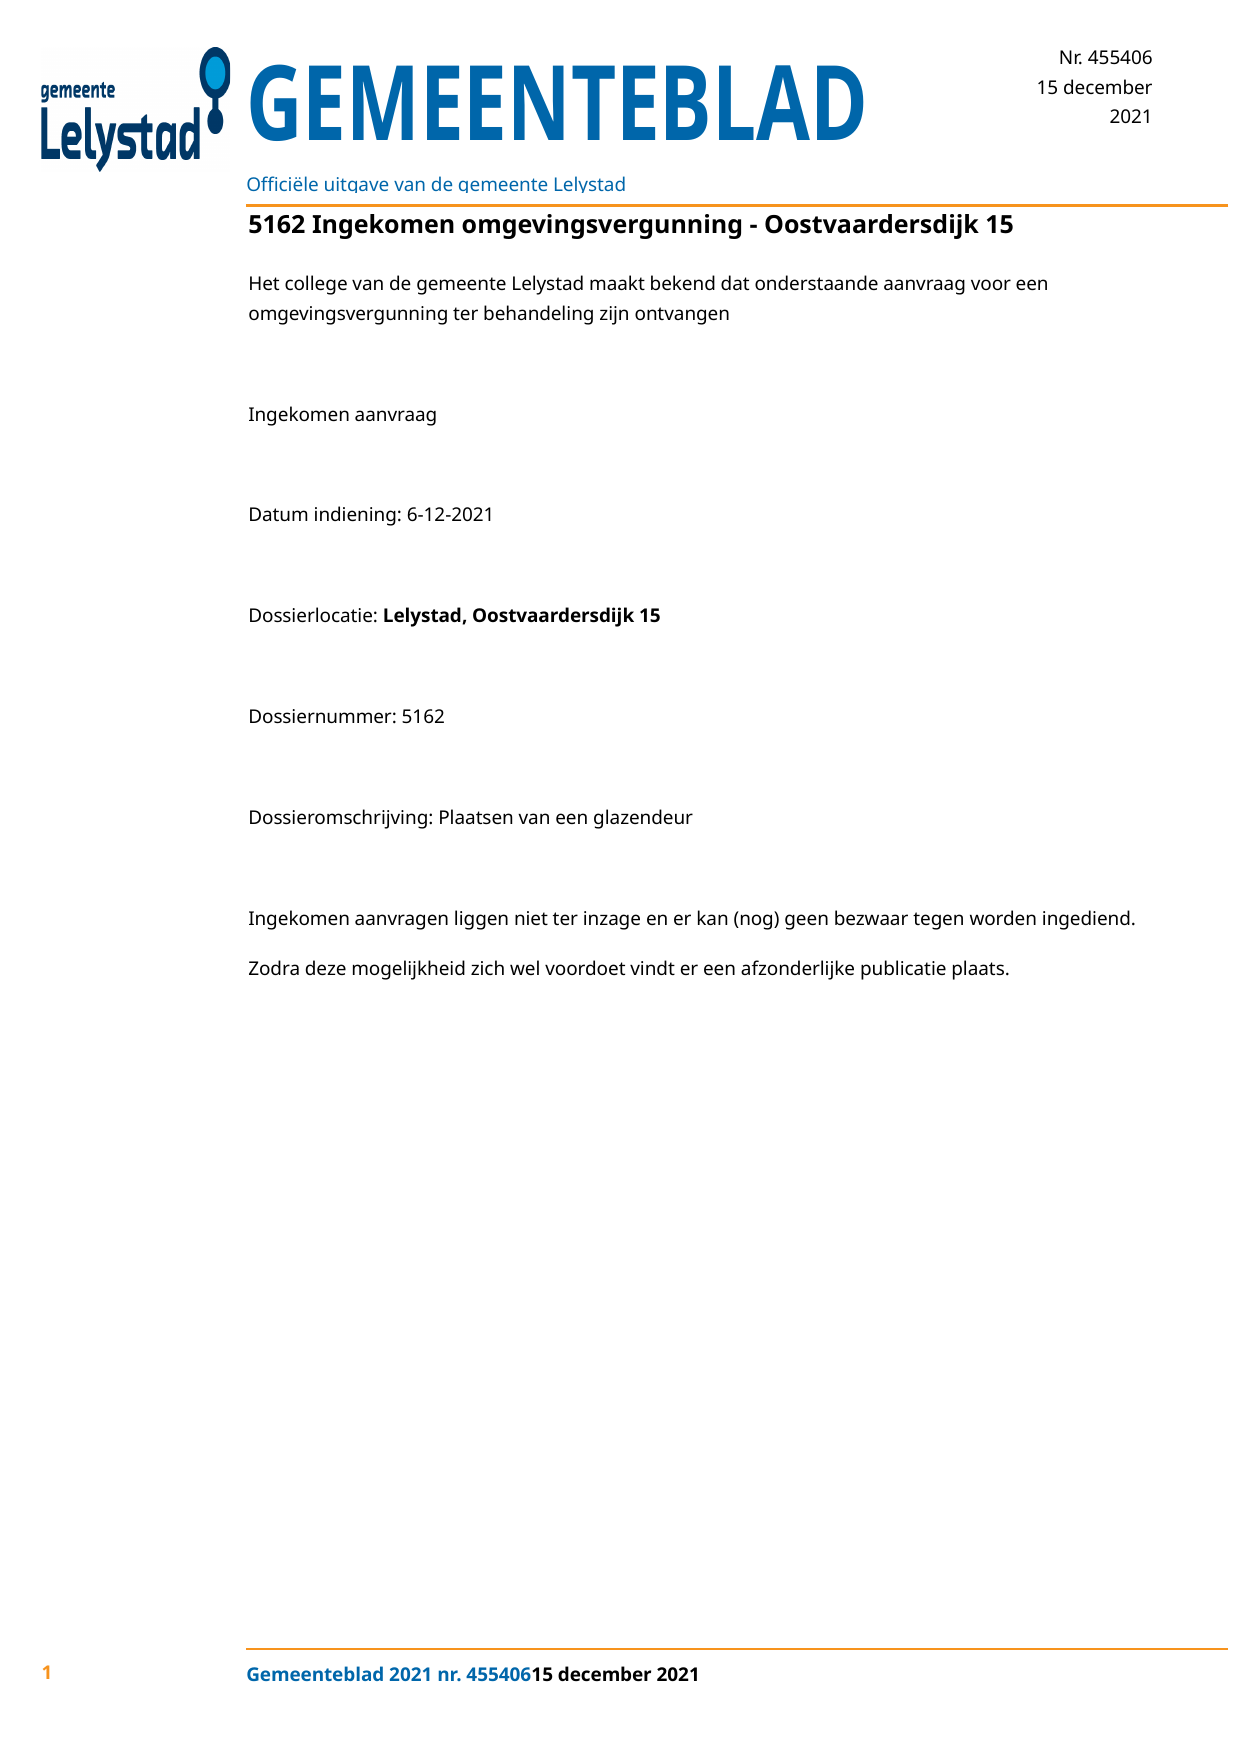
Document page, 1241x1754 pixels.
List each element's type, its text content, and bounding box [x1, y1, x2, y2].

text Ingekomen aanvraag [248, 401, 1152, 426]
text Dossieromschrijving: Plaatsen van een glazendeur [248, 804, 1152, 830]
text Het college van de gemeente Lelystad maakt bekend dat onderstaande aanvraag voor een omgevingsvergunning ter behandeling zijn ontvangen [248, 270, 1152, 326]
text 5162 Ingekomen omgevingsvergunning - Oostvaardersdijk 15 [248, 207, 1152, 241]
text Zodra deze mogelijkheid zich wel voordoet vindt er een afzonderlijke publicatie plaats. [248, 955, 1152, 981]
text Datum indiening: 6-12-2021 [248, 502, 1152, 527]
text Dossiernummer: 5162 [248, 703, 1152, 729]
text Ingekomen aanvragen liggen niet ter inzage en er kan (nog) geen bezwaar tegen worden ingediend. [248, 905, 1152, 931]
text Dossierlocatie: Lelystad, Oostvaardersdijk 15 [248, 602, 1152, 628]
picture [41, 47, 231, 172]
